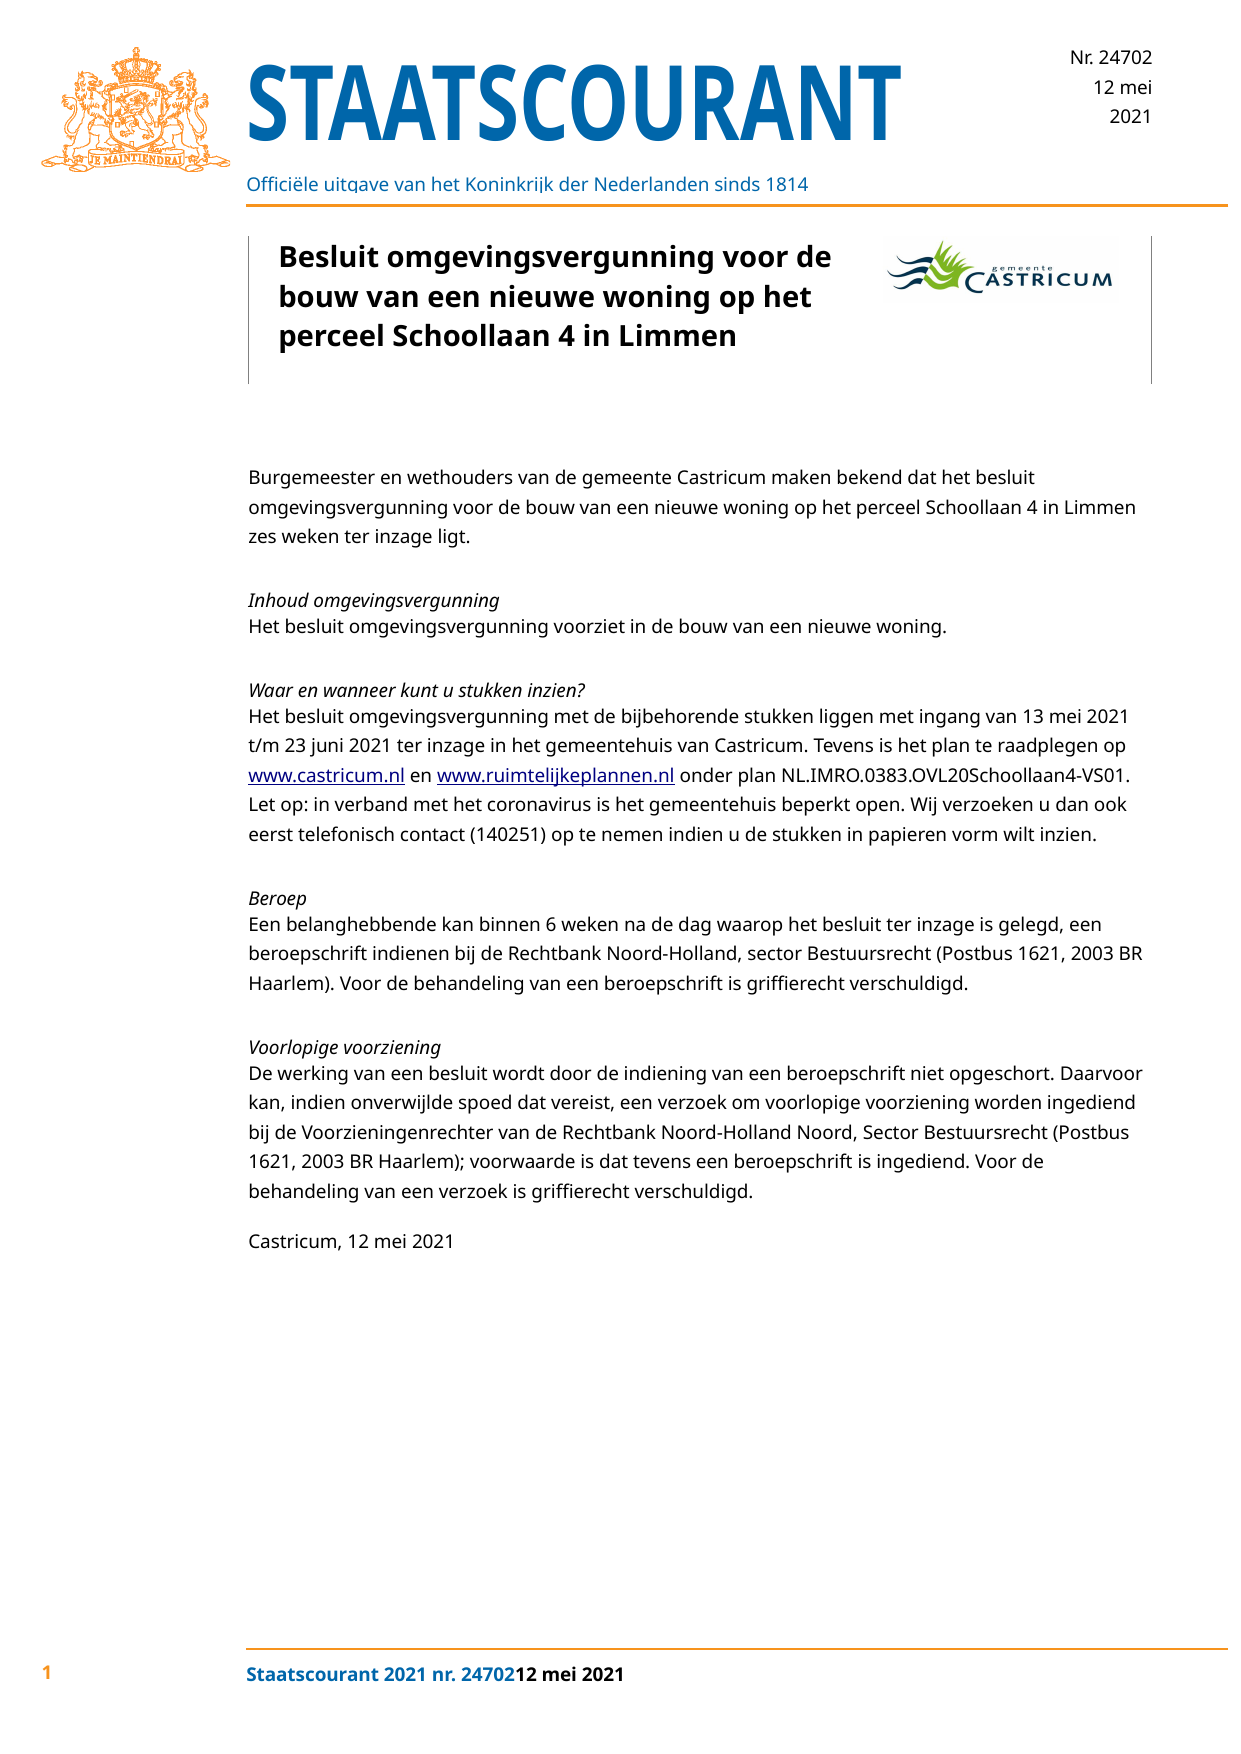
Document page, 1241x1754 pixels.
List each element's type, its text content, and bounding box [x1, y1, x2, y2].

table_header [1119, 236, 1151, 302]
text Inhoud omgevingsvergunning [248, 587, 1152, 613]
picture [41, 47, 231, 172]
table_header [850, 303, 1151, 384]
text Een belanghebbende kan binnen 6 weken na de dag waarop het besluit ter inzage is gelegd, een beroepschrift indienen bij de Rechtbank Noord-Holland, sector Bestuursrecht (Postbus 1621, 2003 BR Haarlem). Voor de behandeling van een beroepschrift is griffierecht verschuldigd. [248, 911, 1152, 996]
text Het besluit omgevingsvergunning voorziet in de bouw van een nieuwe woning. [248, 613, 1152, 639]
text Het besluit omgevingsvergunning met de bijbehorende stukken liggen met ingang van 13 mei 2021 t/m 23 juni 2021 ter inzage in het gemeentehuis van Castricum. Tevens is het plan te raadplegen op www.castricum.nl en www.ruimtelijkeplannen.nl onder plan NL.IMRO.0383.OVL20Schoollaan4-VS01. Let op: in verband met het coronavirus is het gemeentehuis beperkt open. Wij verzoeken u dan ook eerst telefonisch contact (140251) op te nemen indien u de stukken in papieren vorm wilt inzien. [248, 703, 1152, 847]
text Castricum, 12 mei 2021 [248, 1228, 1152, 1254]
table_header [850, 236, 882, 302]
picture [882, 236, 1119, 303]
text Beroep [248, 885, 1152, 911]
text De werking van een besluit wordt door de indiening van een beroepschrift niet opgeschort. Daarvoor kan, indien onverwijlde spoed dat vereist, een verzoek om voorlopige voorziening worden ingediend bij de Voorzieningenrechter van de Rechtbank Noord-Holland Noord, Sector Bestuursrecht (Postbus 1621, 2003 BR Haarlem); voorwaarde is dat tevens een beroepschrift is ingediend. Voor de behandeling van een verzoek is griffierecht verschuldigd. [248, 1060, 1152, 1204]
text Voorlopige voorziening [248, 1034, 1152, 1060]
table_header Besluit omgevingsvergunning voor de bouw van een nieuwe woning op het perceel Schoollaan 4 in Limmen [249, 236, 850, 384]
text Waar en wanneer kunt u stukken inzien? [248, 677, 1152, 703]
text Burgemeester en wethouders van de gemeente Castricum maken bekend dat het besluit omgevingsvergunning voor de bouw van een nieuwe woning op het perceel Schoollaan 4 in Limmen zes weken ter inzage ligt. [248, 464, 1152, 549]
